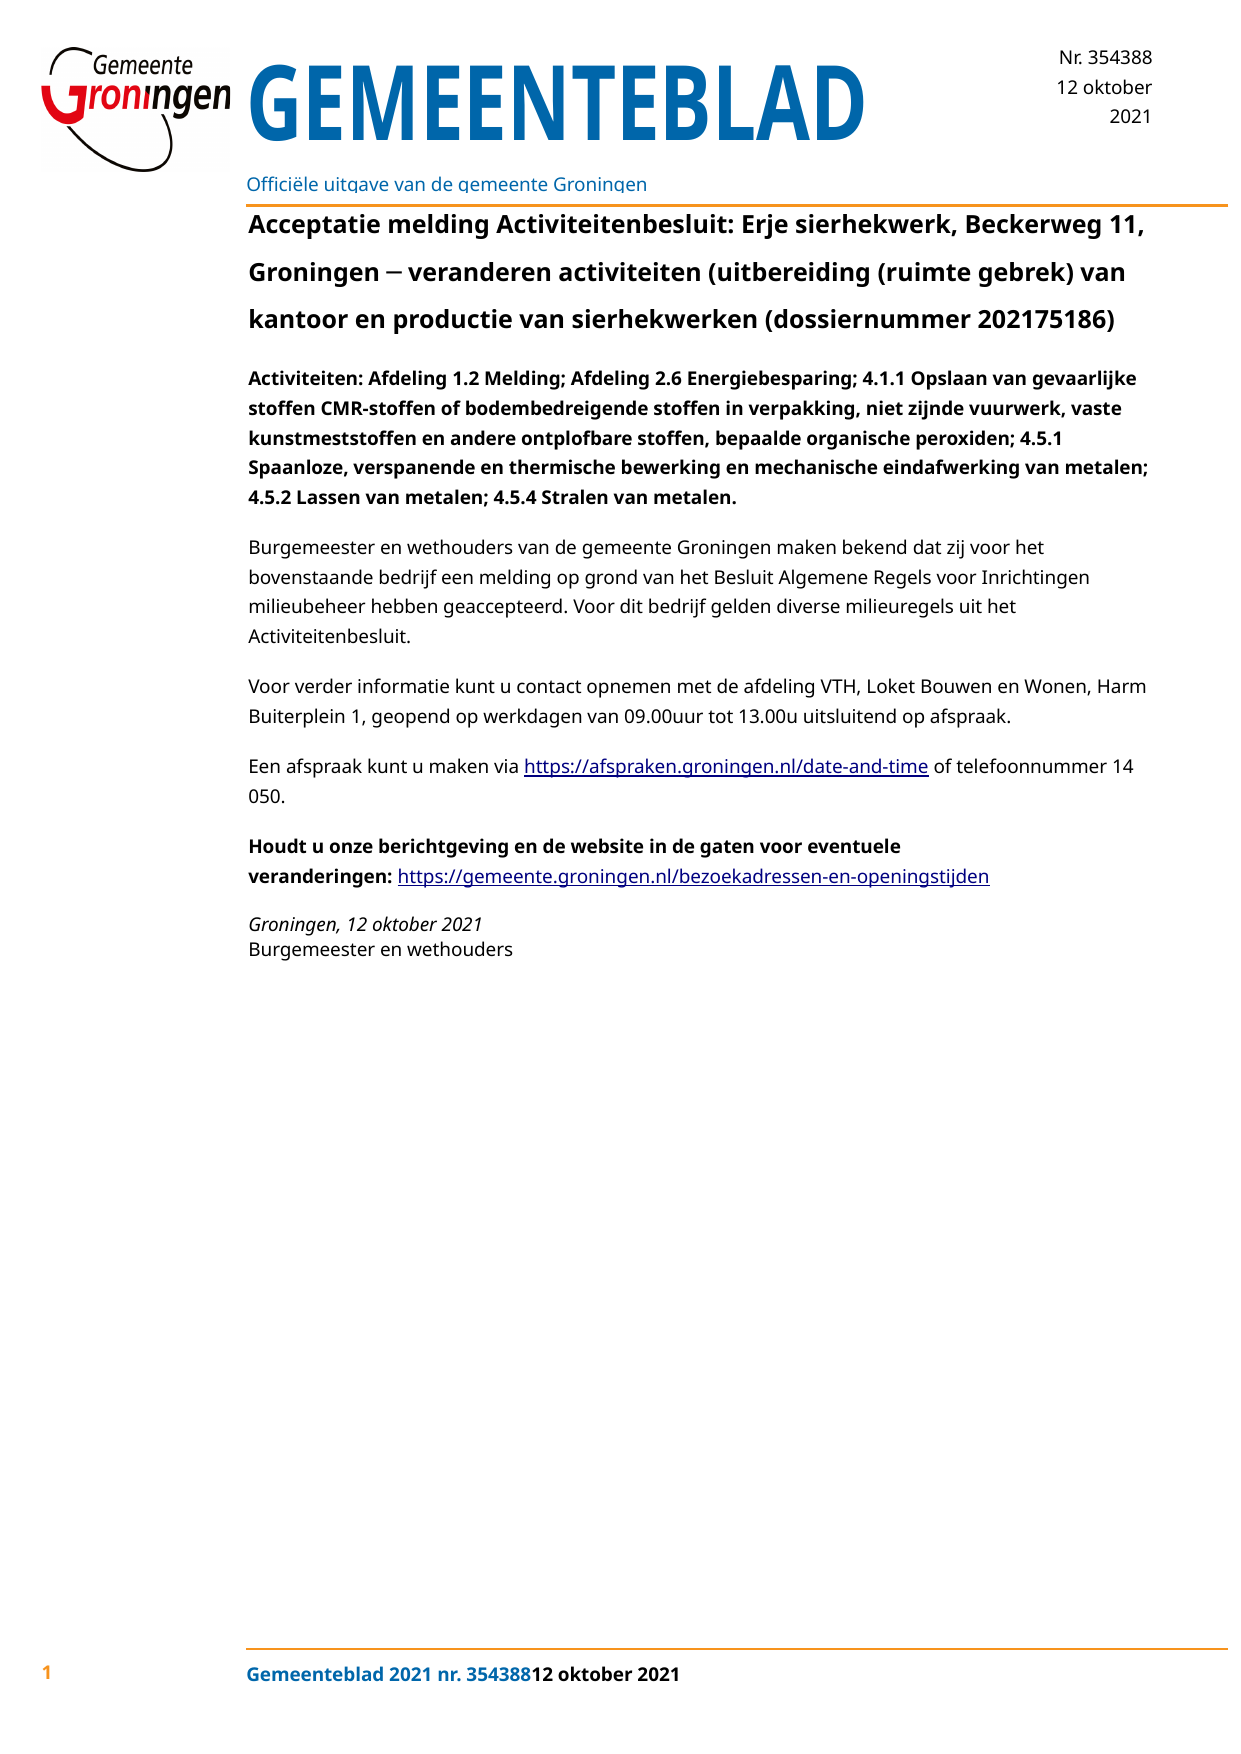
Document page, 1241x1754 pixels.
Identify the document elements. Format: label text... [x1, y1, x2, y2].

text Een afspraak kunt u maken via https://afspraken.groningen.nl/date-and-time of telefoonnummer 14 050. [248, 753, 1152, 809]
text Houdt u onze berichtgeving en de website in de gaten voor eventuele veranderingen: https://gemeente.groningen.nl/bezoekadressen-en-openingstijden [248, 833, 1152, 889]
text Activiteiten: Afdeling 1.2 Melding; Afdeling 2.6 Energiebesparing; 4.1.1 Opslaan van gevaarlijke stoffen CMR-stoffen of bodembedreigende stoffen in verpakking, niet zijnde vuurwerk, vaste kunstmeststoffen en andere ontplofbare stoffen, bepaalde organische peroxiden; 4.5.1 Spaanloze, verspanende en thermische bewerking en mechanische eindafwerking van metalen; 4.5.2 Lassen van metalen; 4.5.4 Stralen van metalen. [248, 366, 1152, 509]
text Burgemeester en wethouders van de gemeente Groningen maken bekend dat zij voor het bovenstaande bedrijf een melding op grond van het Besluit Algemene Regels voor Inrichtingen milieubeheer hebben geaccepteerd. Voor dit bedrijf gelden diverse milieuregels uit het Activiteitenbesluit. [248, 534, 1152, 649]
text Groningen, 12 oktober 2021 [248, 911, 1152, 937]
text Acceptatie melding Activiteitenbesluit: Erje sierhekwerk, Beckerweg 11, Groningen ─ veranderen activiteiten (uitbereiding (ruimte gebrek) van kantoor en productie van sierhekwerken (dossiernummer 202175186) [248, 207, 1152, 336]
text Voor verder informatie kunt u contact opnemen met de afdeling VTH, Loket Bouwen en Wonen, Harm Buiterplein 1, geopend op werkdagen van 09.00uur tot 13.00u uitsluitend op afspraak. [248, 673, 1152, 729]
text Burgemeester en wethouders [248, 937, 1152, 962]
picture [41, 47, 231, 172]
